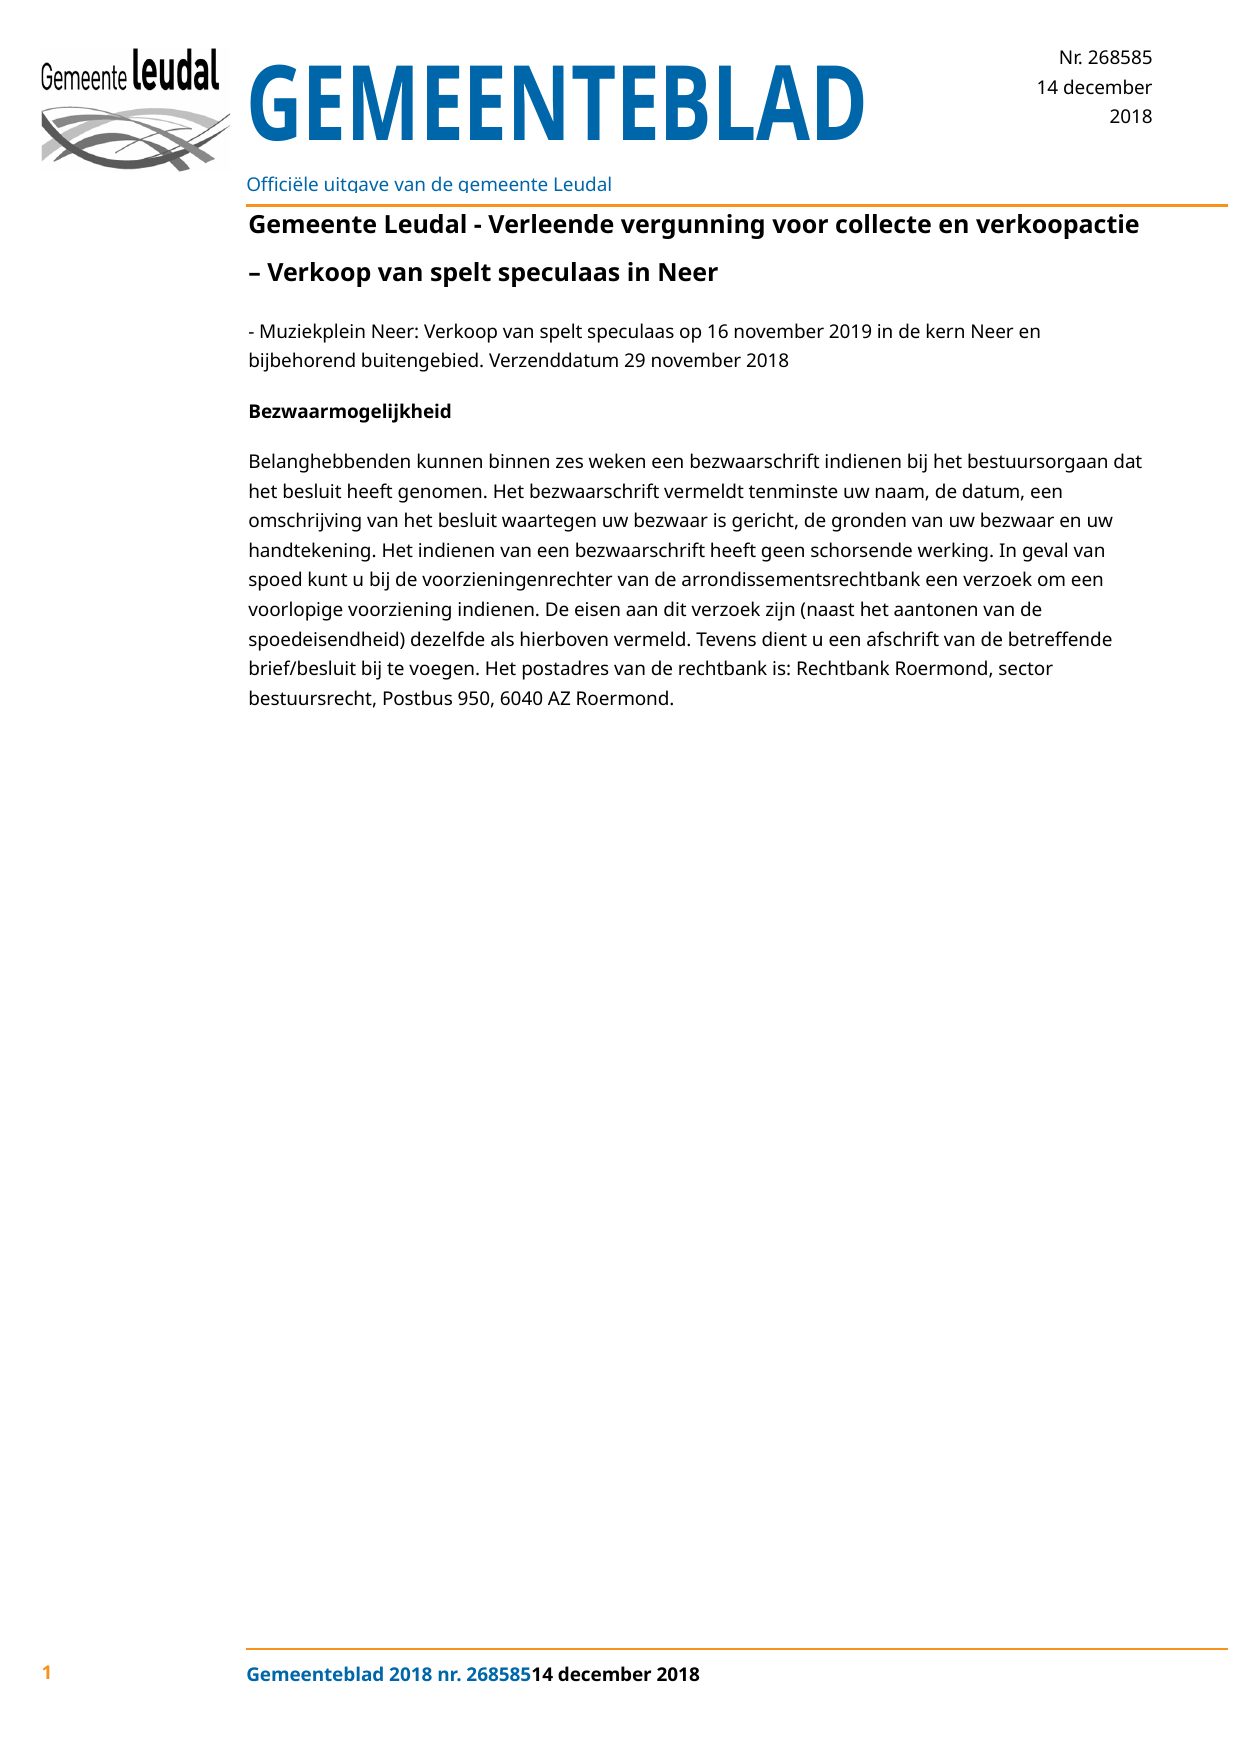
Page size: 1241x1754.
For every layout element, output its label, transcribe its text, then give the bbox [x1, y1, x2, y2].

picture [41, 47, 231, 172]
text Gemeente Leudal - Verleende vergunning voor collecte en verkoopactie – Verkoop van spelt speculaas in Neer [248, 207, 1152, 288]
text - Muziekplein Neer: Verkoop van spelt speculaas op 16 november 2019 in de kern Neer en bijbehorend buitengebied. Verzenddatum 29 november 2018 [248, 318, 1152, 373]
text Bezwaarmogelijkheid [248, 398, 1152, 424]
text Belanghebbenden kunnen binnen zes weken een bezwaarschrift indienen bij het bestuursorgaan dat het besluit heeft genomen. Het bezwaarschrift vermeldt tenminste uw naam, de datum, een omschrijving van het besluit waartegen uw bezwaar is gericht, de gronden van uw bezwaar en uw handtekening. Het indienen van een bezwaarschrift heeft geen schorsende werking. In geval van spoed kunt u bij de voorzieningenrechter van de arrondissementsrechtbank een verzoek om een voorlopige voorziening indienen. De eisen aan dit verzoek zijn (naast het aantonen van de spoedeisendheid) dezelfde als hierboven vermeld. Tevens dient u een afschrift van de betreffende brief/besluit bij te voegen. Het postadres van de rechtbank is: Rechtbank Roermond, sector bestuursrecht, Postbus 950, 6040 AZ Roermond. [248, 448, 1152, 711]
